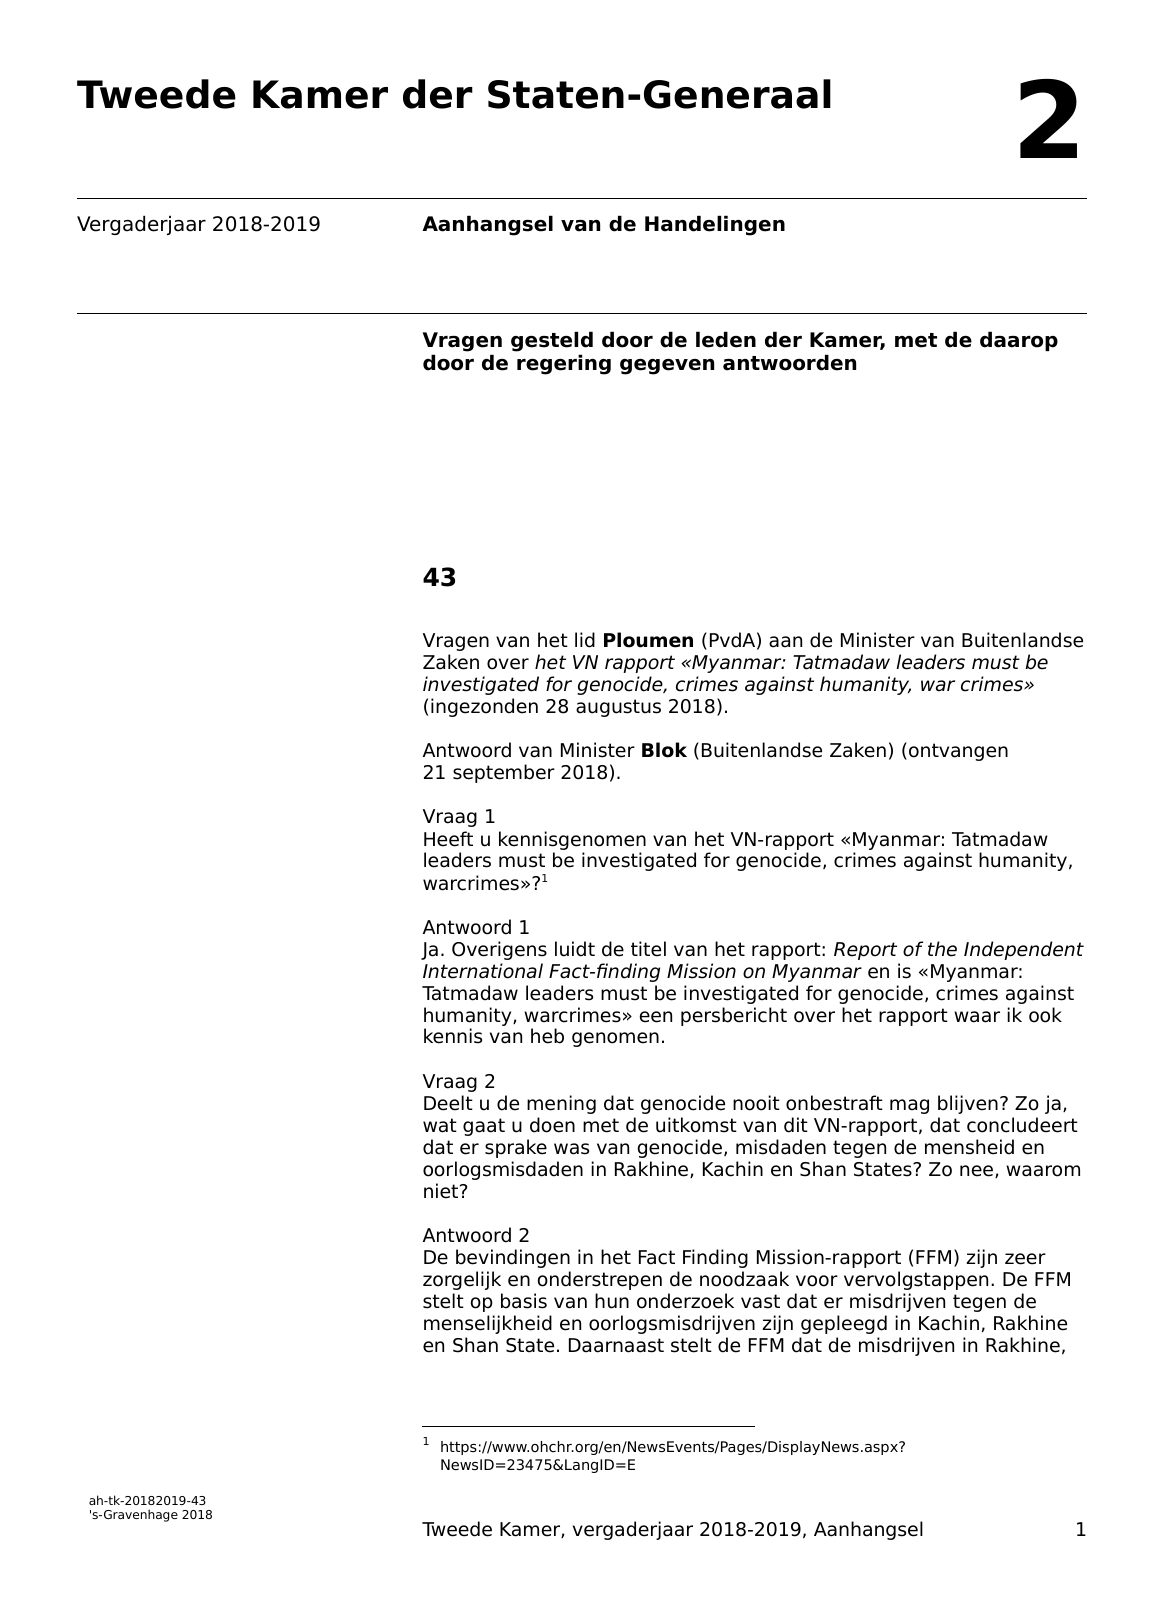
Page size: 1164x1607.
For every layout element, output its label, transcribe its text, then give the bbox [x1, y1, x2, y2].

text 43 [422, 563, 1087, 592]
text 's-Gravenhage 2018 [88, 1508, 323, 1522]
text Vraag 2 [422, 1071, 1087, 1093]
table_header 2 [886, 59, 1087, 198]
table_cell Vragen gesteld door de leden der Kamer, met de daarop door de regering gegeven antwoorden [422, 314, 1087, 375]
text Ja. Overigens luidt de titel van het rapport: Report of the Independent International Fact-finding Mission on Myanmar en is «Myanmar: Tatmadaw leaders must be investigated for genocide, crimes against humanity, warcrimes» een persbericht over het rapport waar ik ook kennis van heb genomen. [422, 938, 1087, 1048]
table_cell [77, 314, 422, 375]
text De bevindingen in het Fact Finding Mission-rapport (FFM) zijn zeer zorgelijk en onderstrepen de noodzaak voor vervolgstappen. De FFM stelt op basis van hun onderzoek vast dat er misdrijven tegen de menselijkheid en oorlogsmisdrijven zijn gepleegd in Kachin, Rakhine en Shan State. Daarnaast stelt de FFM dat de misdrijven in Rakhine, [422, 1247, 1087, 1357]
text Antwoord van Minister Blok (Buitenlandse Zaken) (ontvangen 21 september 2018). [422, 740, 1087, 784]
table_header Tweede Kamer der Staten-Generaal [77, 59, 886, 198]
text Antwoord 2 [422, 1225, 1087, 1247]
text Antwoord 1 [422, 917, 1087, 938]
text Vraag 1 [422, 806, 1087, 828]
text Vragen van het lid Ploumen (PvdA) aan de Minister van Buitenlandse Zaken over het VN rapport «Myanmar: Tatmadaw leaders must be investigated for genocide, crimes against humanity, war crimes» (ingezonden 28 augustus 2018). [422, 630, 1087, 718]
text https://www.ohchr.org/en/NewsEvents/Pages/DisplayNews.aspx?NewsID=23475&LangID=E [422, 1435, 1087, 1474]
text ah-tk-20182019-43 [88, 1494, 323, 1508]
text Heeft u kennisgenomen van het VN-rapport «Myanmar: Tatmadaw leaders must be investigated for genocide, crimes against humanity, warcrimes»? [422, 828, 1087, 894]
text Deelt u de mening dat genocide nooit onbestraft mag blijven? Zo ja, wat gaat u doen met de uitkomst van dit VN-rapport, dat concludeert dat er sprake was van genocide, misdaden tegen de mensheid en oorlogsmisdaden in Rakhine, Kachin en Shan States? Zo nee, waarom niet? [422, 1093, 1087, 1202]
table_cell Vergaderjaar 2018-2019 [77, 199, 422, 313]
table_cell Aanhangsel van de Handelingen [422, 199, 1087, 313]
